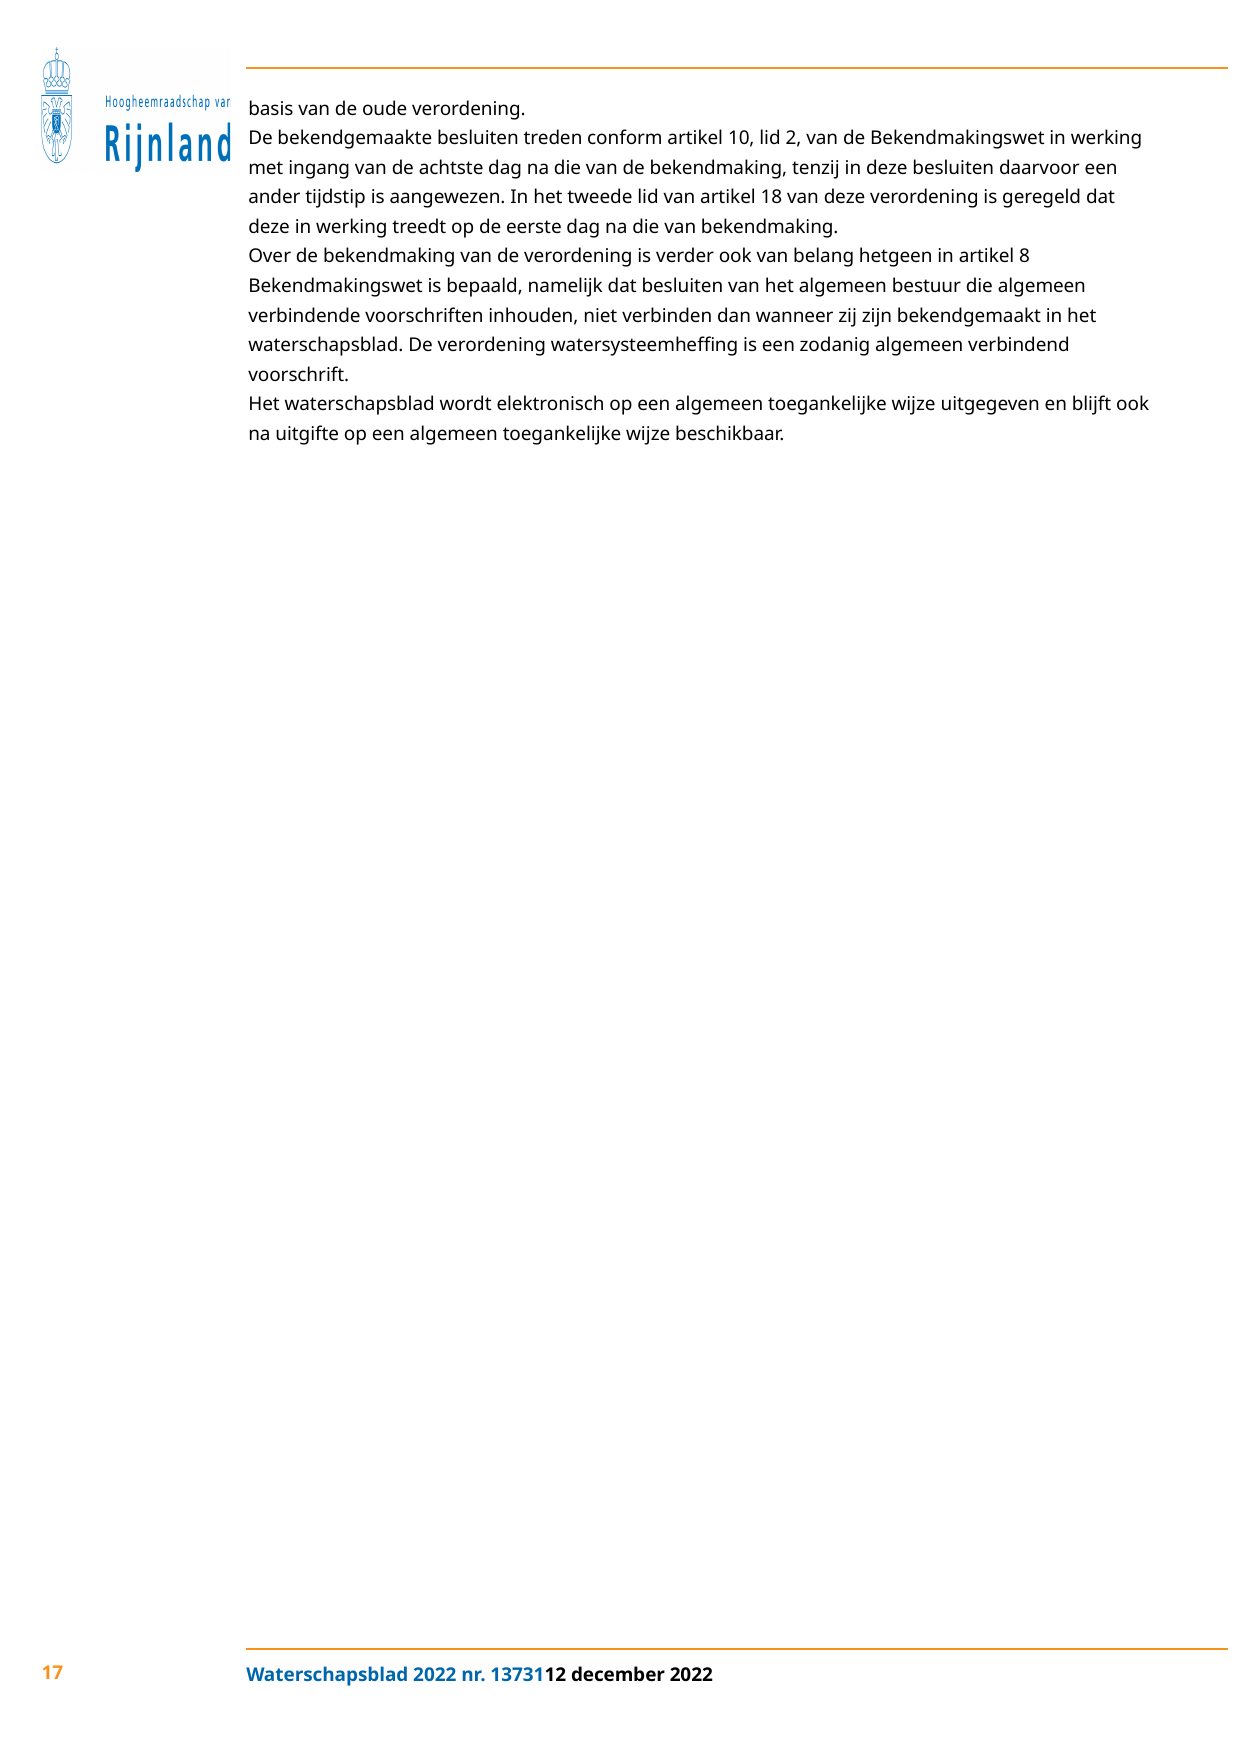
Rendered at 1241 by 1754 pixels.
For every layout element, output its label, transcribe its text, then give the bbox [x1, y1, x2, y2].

text Over de bekendmaking van de verordening is verder ook van belang hetgeen in artikel 8 Bekendmakingswet is bepaald, namelijk dat besluiten van het algemeen bestuur die algemeen verbindende voorschriften inhouden, niet verbinden dan wanneer zij zijn bekendgemaakt in het waterschapsblad. De verordening watersysteemheffing is een zodanig algemeen verbindend voorschrift. [248, 243, 1152, 387]
text Het waterschapsblad wordt elektronisch op een algemeen toegankelijke wijze uitgegeven en blijft ook na uitgifte op een algemeen toegankelijke wijze beschikbaar. [248, 391, 1152, 446]
picture [41, 47, 231, 172]
text De bekendgemaakte besluiten treden conform artikel 10, lid 2, van de Bekendmakingswet in werking met ingang van de achtste dag na die van de bekendmaking, tenzij in deze besluiten daarvoor een ander tijdstip is aangewezen. In het tweede lid van artikel 18 van deze verordening is geregeld dat deze in werking treedt op de eerste dag na die van bekendmaking. [248, 124, 1152, 239]
text basis van de oude verordening. [248, 95, 1152, 121]
